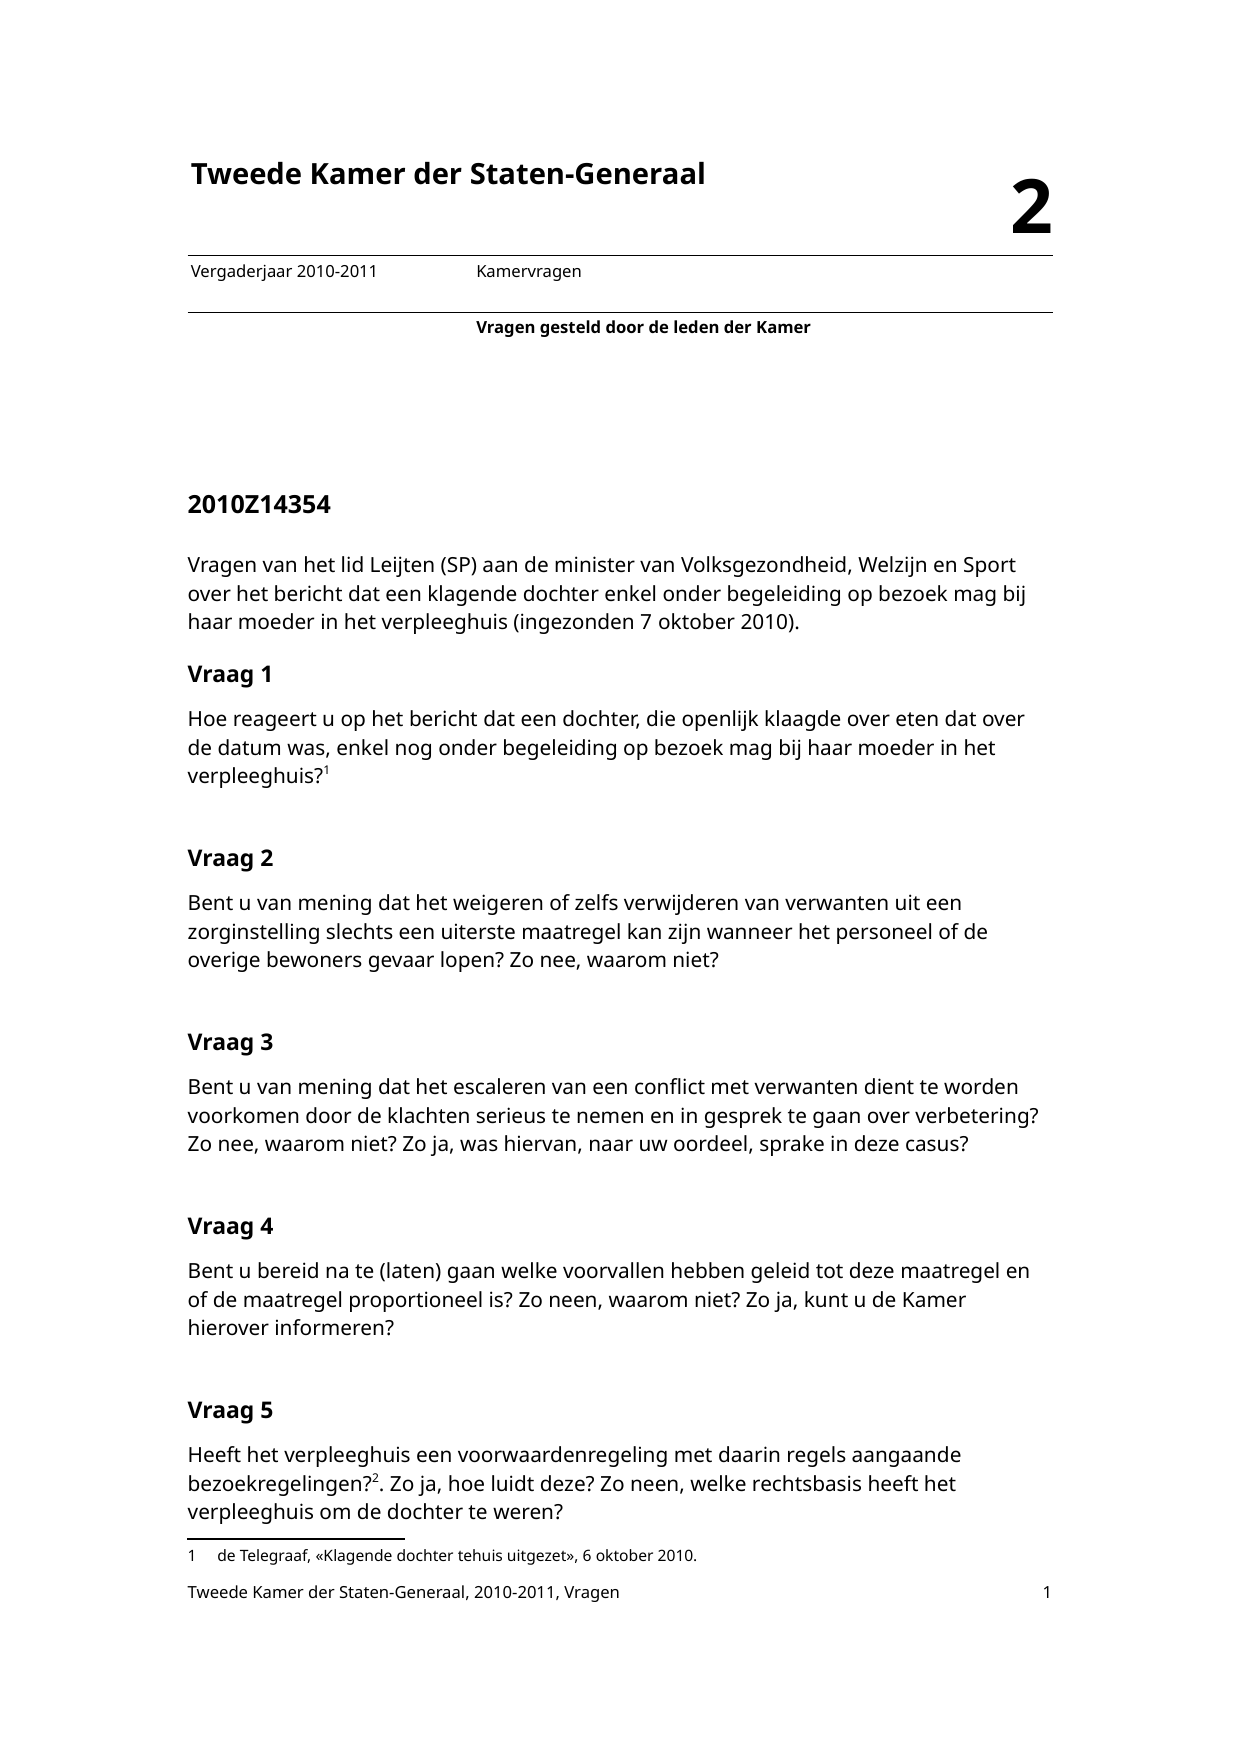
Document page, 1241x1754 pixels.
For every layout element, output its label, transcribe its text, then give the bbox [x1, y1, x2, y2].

text Vragen van het lid Leijten (SP) aan de minister van Volksgezondheid, Welzijn en Sport over het bericht dat een klagende dochter enkel onder begeleiding op bezoek mag bij haar moeder in het verpleeghuis (ingezonden 7 oktober 2010). [187, 550, 1053, 636]
subtitle Vraag 2 [187, 842, 1053, 873]
table_cell Vragen gesteld door de leden der Kamer [473, 313, 1053, 339]
text Bent u van mening dat het escaleren van een conflict met verwanten dient te worden voorkomen door de klachten serieus te nemen en in gesprek te gaan over verbetering? Zo nee, waarom niet? Zo ja, was hiervan, naar uw oordeel, sprake in deze casus? [187, 1072, 1053, 1158]
table_header 2 [880, 150, 1053, 255]
text 2010Z14354 [187, 487, 1053, 521]
subtitle Vraag 1 [187, 658, 1053, 689]
table_cell [188, 313, 473, 339]
table_cell Kamervragen [473, 256, 1053, 312]
subtitle Vraag 4 [187, 1210, 1053, 1242]
subtitle Vraag 5 [187, 1394, 1053, 1426]
table_cell Vergaderjaar 2010-2011 [188, 256, 473, 312]
text Hoe reageert u op het bericht dat een dochter, die openlijk klaagde over eten dat over de datum was, enkel nog onder begeleiding op bezoek mag bij haar moeder in het verpleeghuis? [187, 704, 1053, 790]
text de Telegraaf, «Klagende dochter tehuis uitgezet», 6 oktober 2010. [187, 1538, 1053, 1566]
text Bent u van mening dat het weigeren of zelfs verwijderen van verwanten uit een zorginstelling slechts een uiterste maatregel kan zijn wanneer het personeel of de overige bewoners gevaar lopen? Zo nee, waarom niet? [187, 888, 1053, 974]
text Bent u bereid na te (laten) gaan welke voorvallen hebben geleid tot deze maatregel en of de maatregel proportioneel is? Zo neen, waarom niet? Zo ja, kunt u de Kamer hierover informeren? [187, 1257, 1053, 1342]
text Heeft het verpleeghuis een voorwaardenregeling met daarin regels aangaande bezoekregelingen?. Zo ja, hoe luidt deze? Zo neen, welke rechtsbasis heeft het verpleeghuis om de dochter te weren? [187, 1441, 1053, 1526]
table_header Tweede Kamer der Staten-Generaal [188, 150, 879, 255]
subtitle Vraag 3 [187, 1026, 1053, 1057]
